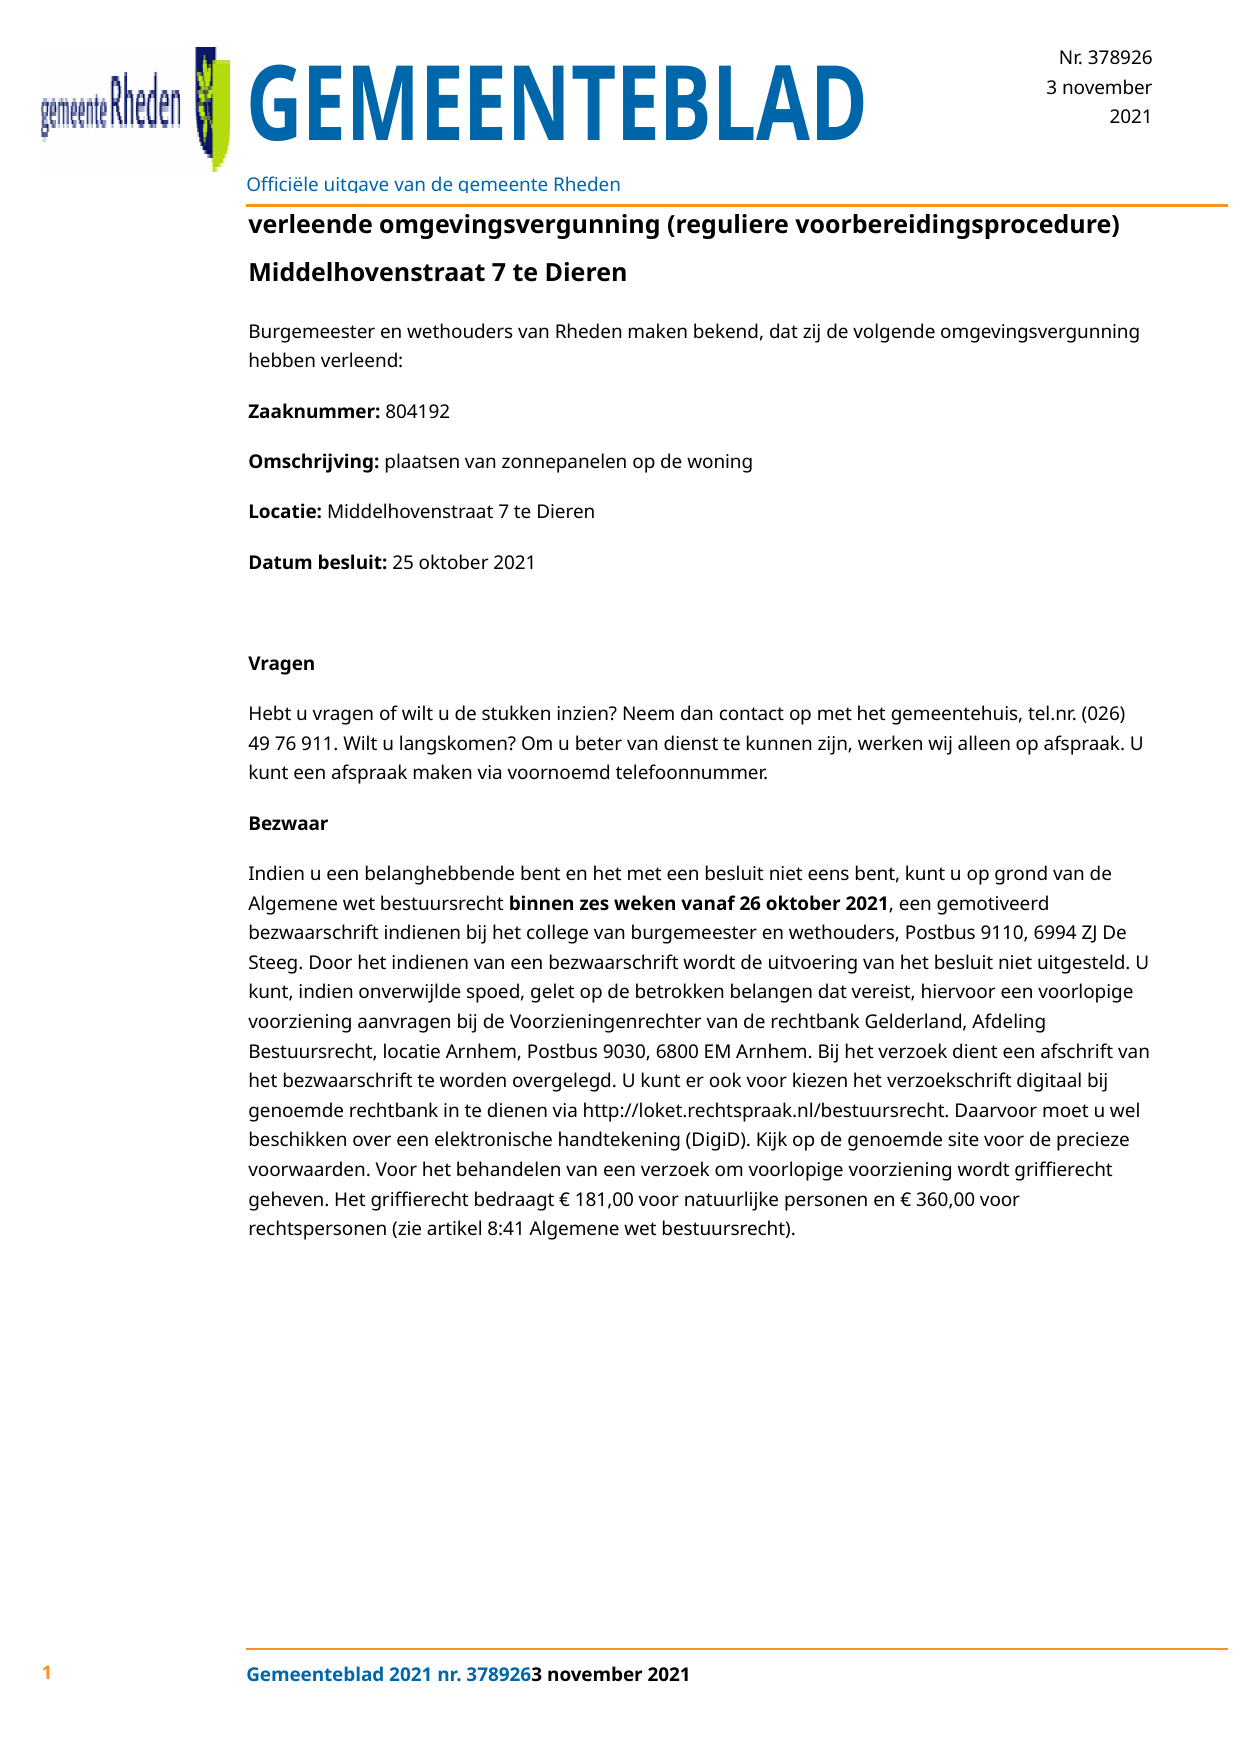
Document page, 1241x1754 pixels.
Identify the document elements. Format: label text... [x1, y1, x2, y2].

text Omschrijving: plaatsen van zonnepanelen op de woning [248, 448, 1152, 474]
text Indien u een belanghebbende bent en het met een besluit niet eens bent, kunt u op grond van de Algemene wet bestuursrecht binnen zes weken vanaf 26 oktober 2021, een gemotiveerd bezwaarschrift indienen bij het college van burgemeester en wethouders, Postbus 9110, 6994 ZJ De Steeg. Door het indienen van een bezwaarschrift wordt de uitvoering van het besluit niet uitgesteld. U kunt, indien onverwijlde spoed, gelet op de betrokken belangen dat vereist, hiervoor een voorlopige voorziening aanvragen bij de Voorzieningenrechter van de rechtbank Gelderland, Afdeling Bestuursrecht, locatie Arnhem, Postbus 9030, 6800 EM Arnhem. Bij het verzoek dient een afschrift van het bezwaarschrift te worden overgelegd. U kunt er ook voor kiezen het verzoekschrift digitaal bij genoemde rechtbank in te dienen via http://loket.rechtspraak.nl/bestuursrecht. Daarvoor moet u wel beschikken over een elektronische handtekening (DigiD). Kijk op de genoemde site voor de precieze voorwaarden. Voor het behandelen van een verzoek om voorlopige voorziening wordt griffierecht geheven. Het griffierecht bedraagt € 181,00 voor natuurlijke personen en € 360,00 voor rechtspersonen (zie artikel 8:41 Algemene wet bestuursrecht). [248, 860, 1152, 1241]
picture [41, 47, 231, 172]
text Hebt u vragen of wilt u de stukken inzien? Neem dan contact op met het gemeentehuis, tel.nr. (026) 49 76 911. Wilt u langskomen? Om u beter van dienst te kunnen zijn, werken wij alleen op afspraak. U kunt een afspraak maken via voornoemd telefoonnummer. [248, 700, 1152, 785]
text Zaaknummer: 804192 [248, 398, 1152, 424]
text verleende omgevingsvergunning (reguliere voorbereidingsprocedure) Middelhovenstraat 7 te Dieren [248, 207, 1152, 288]
text Bezwaar [248, 810, 1152, 836]
text Locatie: Middelhovenstraat 7 te Dieren [248, 499, 1152, 524]
text Burgemeester en wethouders van Rheden maken bekend, dat zij de volgende omgevingsvergunning hebben verleend: [248, 318, 1152, 373]
text Datum besluit: 25 oktober 2021 [248, 549, 1152, 575]
text Vragen [248, 650, 1152, 676]
